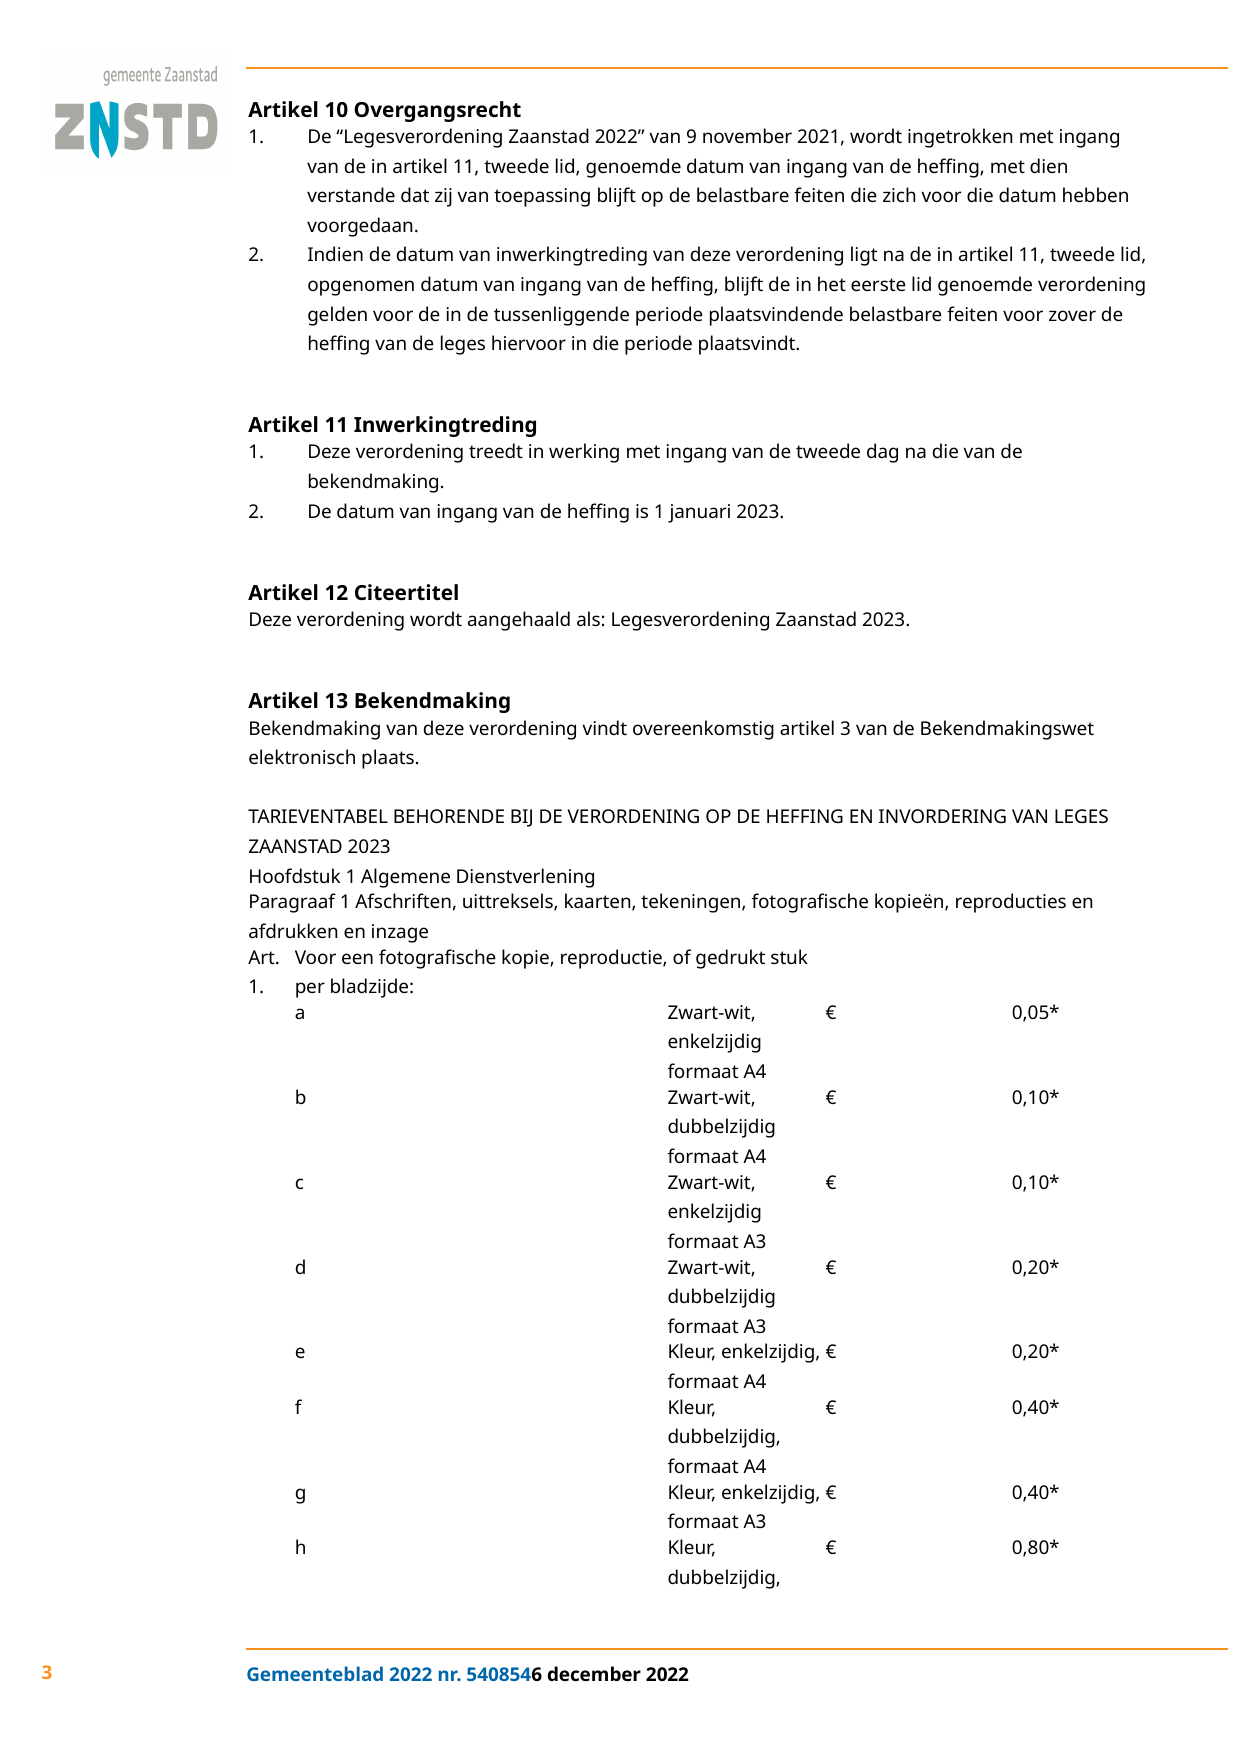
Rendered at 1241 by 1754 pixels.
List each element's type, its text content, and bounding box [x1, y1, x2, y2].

text Artikel 11 Inwerkingtreding [248, 410, 1152, 439]
text Artikel 13 Bekendmaking [248, 686, 1152, 715]
table_cell Voor een fotografische kopie, reproductie, of gedrukt stuk per bladzijde: [295, 944, 825, 999]
table_cell 0,10* [1012, 1169, 1152, 1254]
table_cell 0,80* [1012, 1534, 1152, 1589]
table_cell 0,05* [1012, 999, 1152, 1084]
table_cell [248, 1479, 294, 1534]
table_cell d [295, 1254, 667, 1339]
table_cell Zwart-wit, enkelzijdig formaat A4 [667, 999, 825, 1084]
table_cell g [295, 1479, 667, 1534]
text Bekendmaking van deze verordening vindt overeenkomstig artikel 3 van de Bekendmakingswet elektronisch plaats. [248, 715, 1152, 770]
table_cell € [825, 1254, 1012, 1339]
table_cell [248, 1339, 294, 1394]
table_cell Art. 1. [248, 944, 294, 999]
table_cell € [825, 1534, 1012, 1589]
text Artikel 12 Citeertitel [248, 578, 1152, 606]
picture [41, 47, 231, 172]
table_cell € [825, 1479, 1012, 1534]
table_cell 0,20* [1012, 1339, 1152, 1394]
table_cell [248, 1169, 294, 1254]
table_cell c [295, 1169, 667, 1254]
table_cell € [825, 1394, 1012, 1479]
table_cell b [295, 1084, 667, 1169]
text Artikel 10 Overgangsrecht [248, 95, 1152, 123]
table_cell Zwart-wit, dubbelzijdig formaat A3 [667, 1254, 825, 1339]
list De “Legesverordening Zaanstad 2022” van 9 november 2021, wordt ingetrokken met ingang van de in artikel 11, tweede lid, genoemde datum van ingang van de heffing, met dien verstande dat zij van toepassing blijft op de belastbare feiten die zich voor die datum hebben voorgedaan. [248, 123, 1152, 238]
table_cell € [825, 1169, 1012, 1254]
table_cell [248, 1394, 294, 1479]
table_cell Paragraaf 1 Afschriften, uittreksels, kaarten, tekeningen, fotografische kopieën, reproducties en afdrukken en inzage [248, 889, 1152, 944]
table_cell € [825, 1084, 1012, 1169]
table_cell 0,20* [1012, 1254, 1152, 1339]
table_cell [1012, 944, 1152, 999]
table_cell 0,10* [1012, 1084, 1152, 1169]
table_cell a [295, 999, 667, 1084]
table_cell Zwart-wit, dubbelzijdig formaat A4 [667, 1084, 825, 1169]
table_cell Kleur, enkelzijdig, formaat A3 [667, 1479, 825, 1534]
table_cell 0,40* [1012, 1394, 1152, 1479]
list Deze verordening treedt in werking met ingang van de tweede dag na die van de bekendmaking. [248, 439, 1152, 494]
table_cell [248, 1534, 294, 1589]
text TARIEVENTABEL BEHORENDE BIJ DE VERORDENING OP DE HEFFING EN INVORDERING VAN LEGES ZAANSTAD 2023 [248, 803, 1152, 859]
table_header Hoofdstuk 1 Algemene Dienstverlening [248, 863, 1152, 888]
table_cell [825, 944, 1012, 999]
table_cell [248, 1084, 294, 1169]
table_cell e [295, 1339, 667, 1394]
table_cell € [825, 1339, 1012, 1394]
table_cell Zwart-wit, enkelzijdig formaat A3 [667, 1169, 825, 1254]
table_cell [248, 1254, 294, 1339]
list Indien de datum van inwerkingtreding van deze verordening ligt na de in artikel 11, tweede lid, opgenomen datum van ingang van de heffing, blijft de in het eerste lid genoemde verordening gelden voor de in de tussenliggende periode plaatsvindende belastbare feiten voor zover de heffing van de leges hiervoor in die periode plaatsvindt. [248, 242, 1152, 356]
table_cell 0,40* [1012, 1479, 1152, 1534]
table_cell h [295, 1534, 667, 1589]
list De datum van ingang van de heffing is 1 januari 2023. [248, 498, 1152, 524]
table_cell Kleur, dubbelzijdig, [667, 1534, 825, 1589]
table_cell € [825, 999, 1012, 1084]
table_cell [248, 999, 294, 1084]
table_cell f [295, 1394, 667, 1479]
table_cell Kleur, enkelzijdig, formaat A4 [667, 1339, 825, 1394]
text Deze verordening wordt aangehaald als: Legesverordening Zaanstad 2023. [248, 606, 1152, 632]
table_cell Kleur, dubbelzijdig, formaat A4 [667, 1394, 825, 1479]
